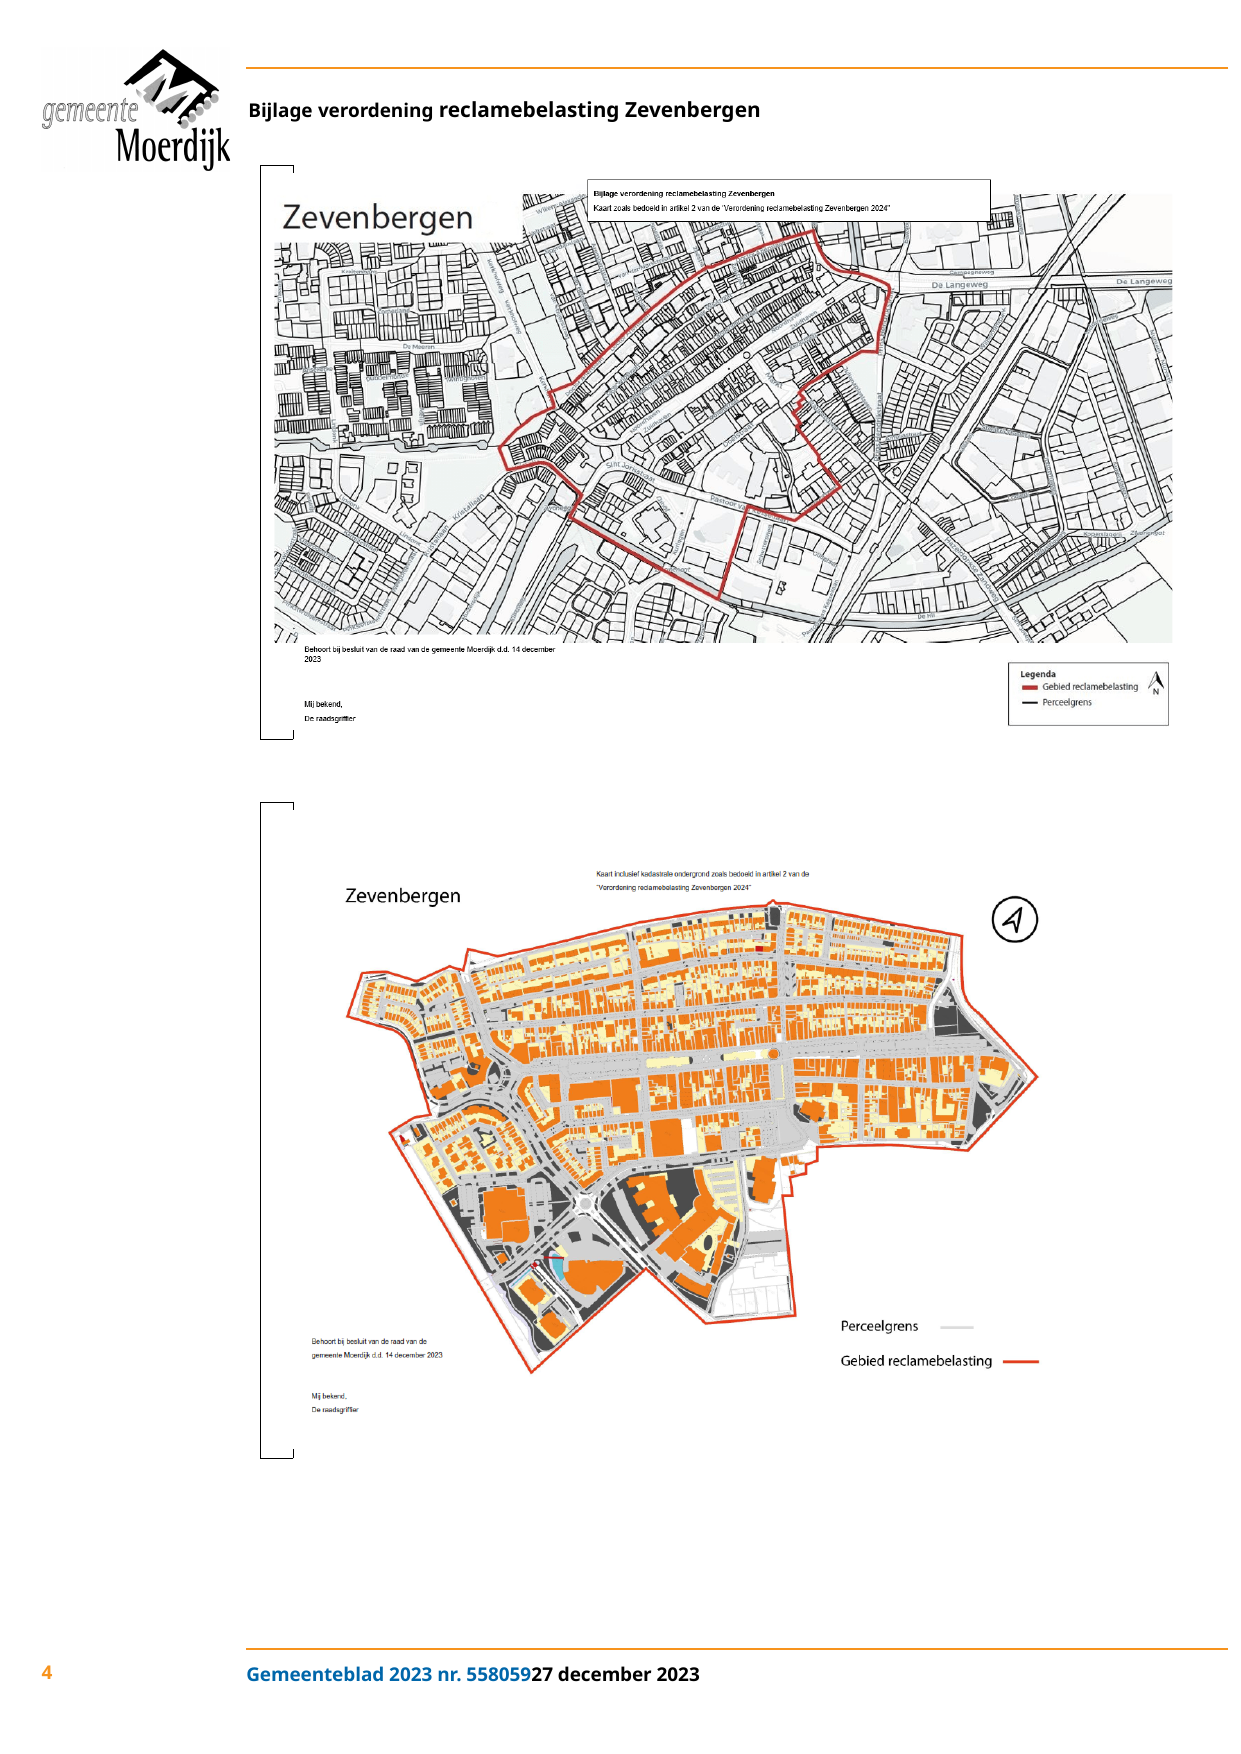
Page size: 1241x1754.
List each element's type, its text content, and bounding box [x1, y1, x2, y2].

text Bijlage verordening reclamebelasting Zevenbergen [248, 95, 1152, 123]
picture [41, 47, 231, 172]
picture [268, 810, 1173, 1449]
picture [268, 173, 1173, 730]
